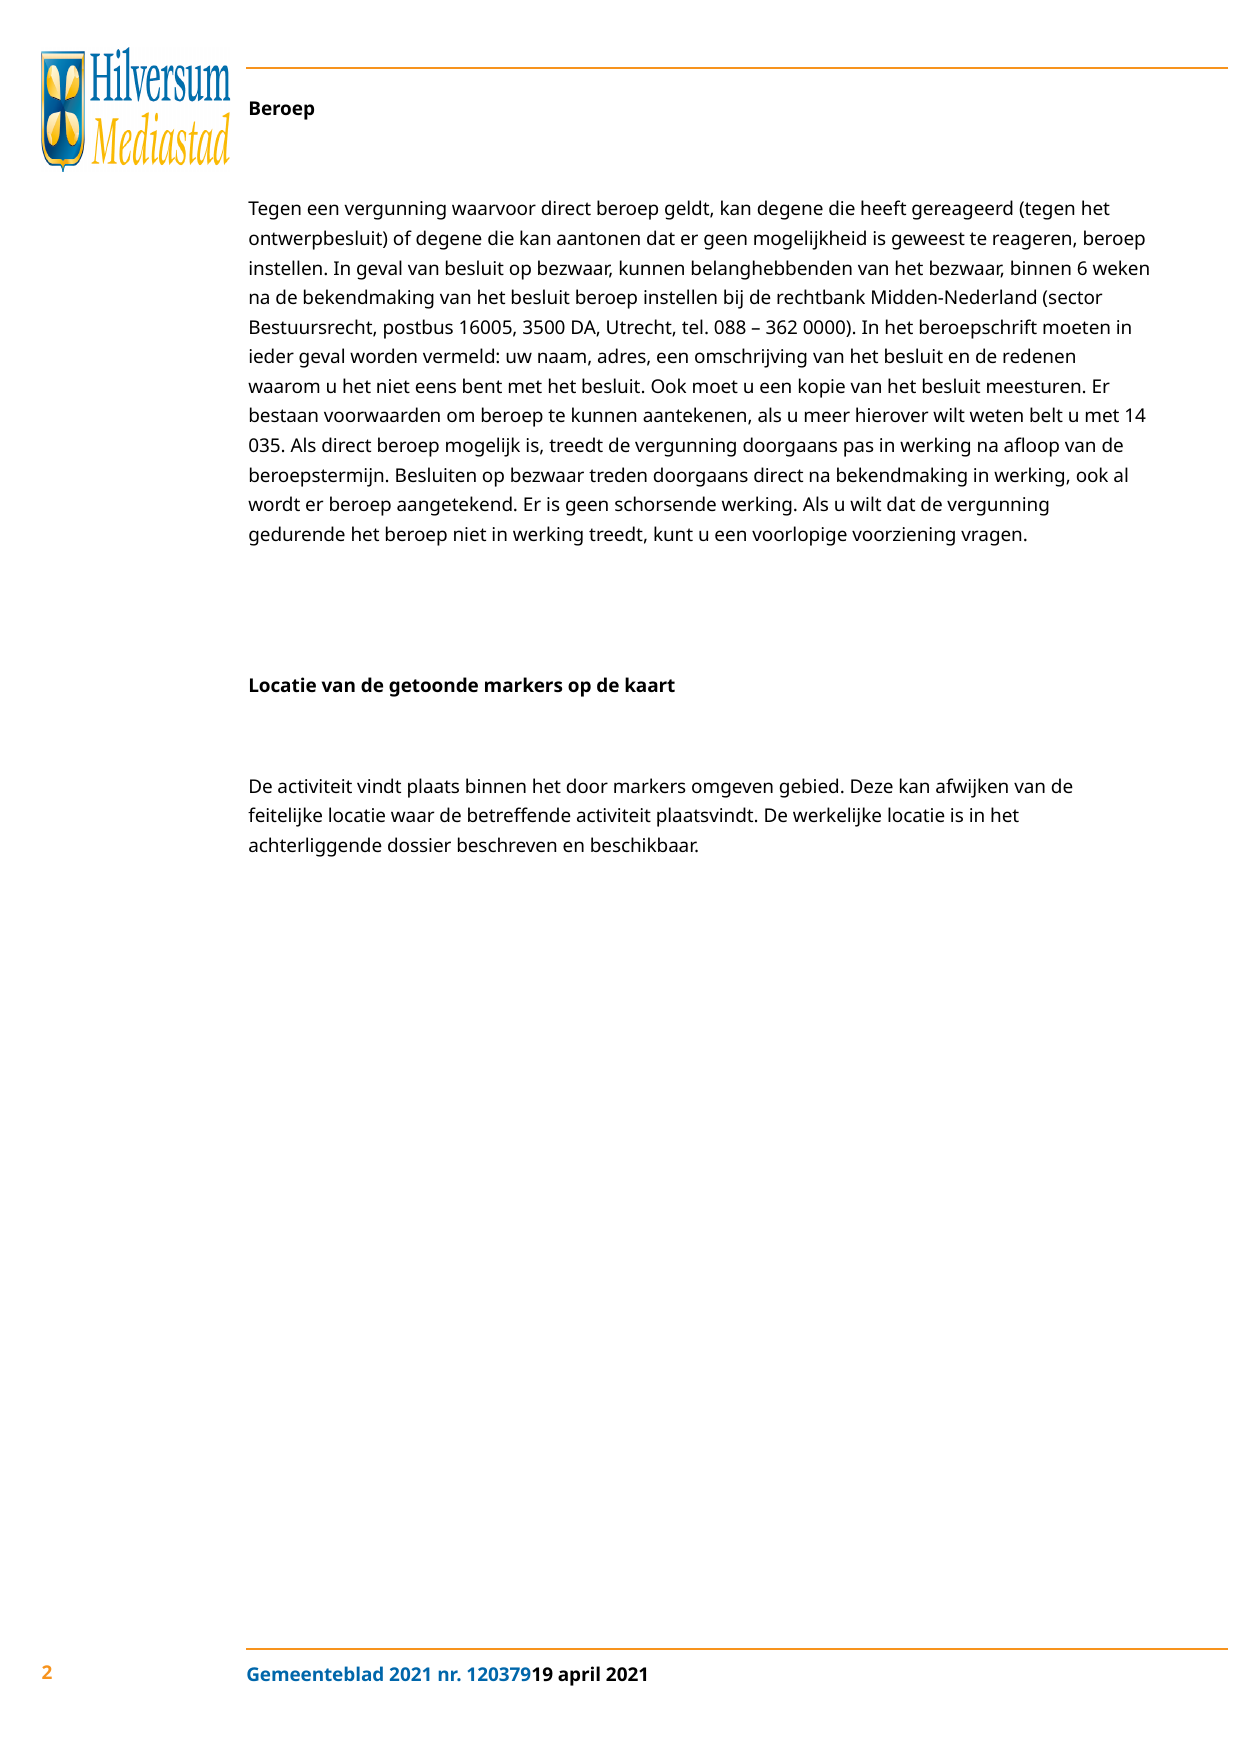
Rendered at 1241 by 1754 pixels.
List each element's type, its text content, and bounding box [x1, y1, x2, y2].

text De activiteit vindt plaats binnen het door markers omgeven gebied. Deze kan afwijken van de feitelijke locatie waar de betreffende activiteit plaatsvindt. De werkelijke locatie is in het achterliggende dossier beschreven en beschikbaar. [248, 773, 1152, 858]
text Tegen een vergunning waarvoor direct beroep geldt, kan degene die heeft gereageerd (tegen het ontwerpbesluit) of degene die kan aantonen dat er geen mogelijkheid is geweest te reageren, beroep instellen. In geval van besluit op bezwaar, kunnen belanghebbenden van het bezwaar, binnen 6 weken na de bekendmaking van het besluit beroep instellen bij de rechtbank Midden-Nederland (sector Bestuursrecht, postbus 16005, 3500 DA, Utrecht, tel. 088 – 362 0000). In het beroepschrift moeten in ieder geval worden vermeld: uw naam, adres, een omschrijving van het besluit en de redenen waarom u het niet eens bent met het besluit. Ook moet u een kopie van het besluit meesturen. Er bestaan voorwaarden om beroep te kunnen aantekenen, als u meer hierover wilt weten belt u met 14 035. Als direct beroep mogelijk is, treedt de vergunning doorgaans pas in werking na afloop van de beroepstermijn. Besluiten op bezwaar treden doorgaans direct na bekendmaking in werking, ook al wordt er beroep aangetekend. Er is geen schorsende werking. Als u wilt dat de vergunning gedurende het beroep niet in werking treedt, kunt u een voorlopige voorziening vragen. [248, 196, 1152, 547]
text Locatie van de getoonde markers op de kaart [248, 672, 1152, 698]
picture [41, 47, 231, 172]
text Beroep [248, 95, 1152, 121]
